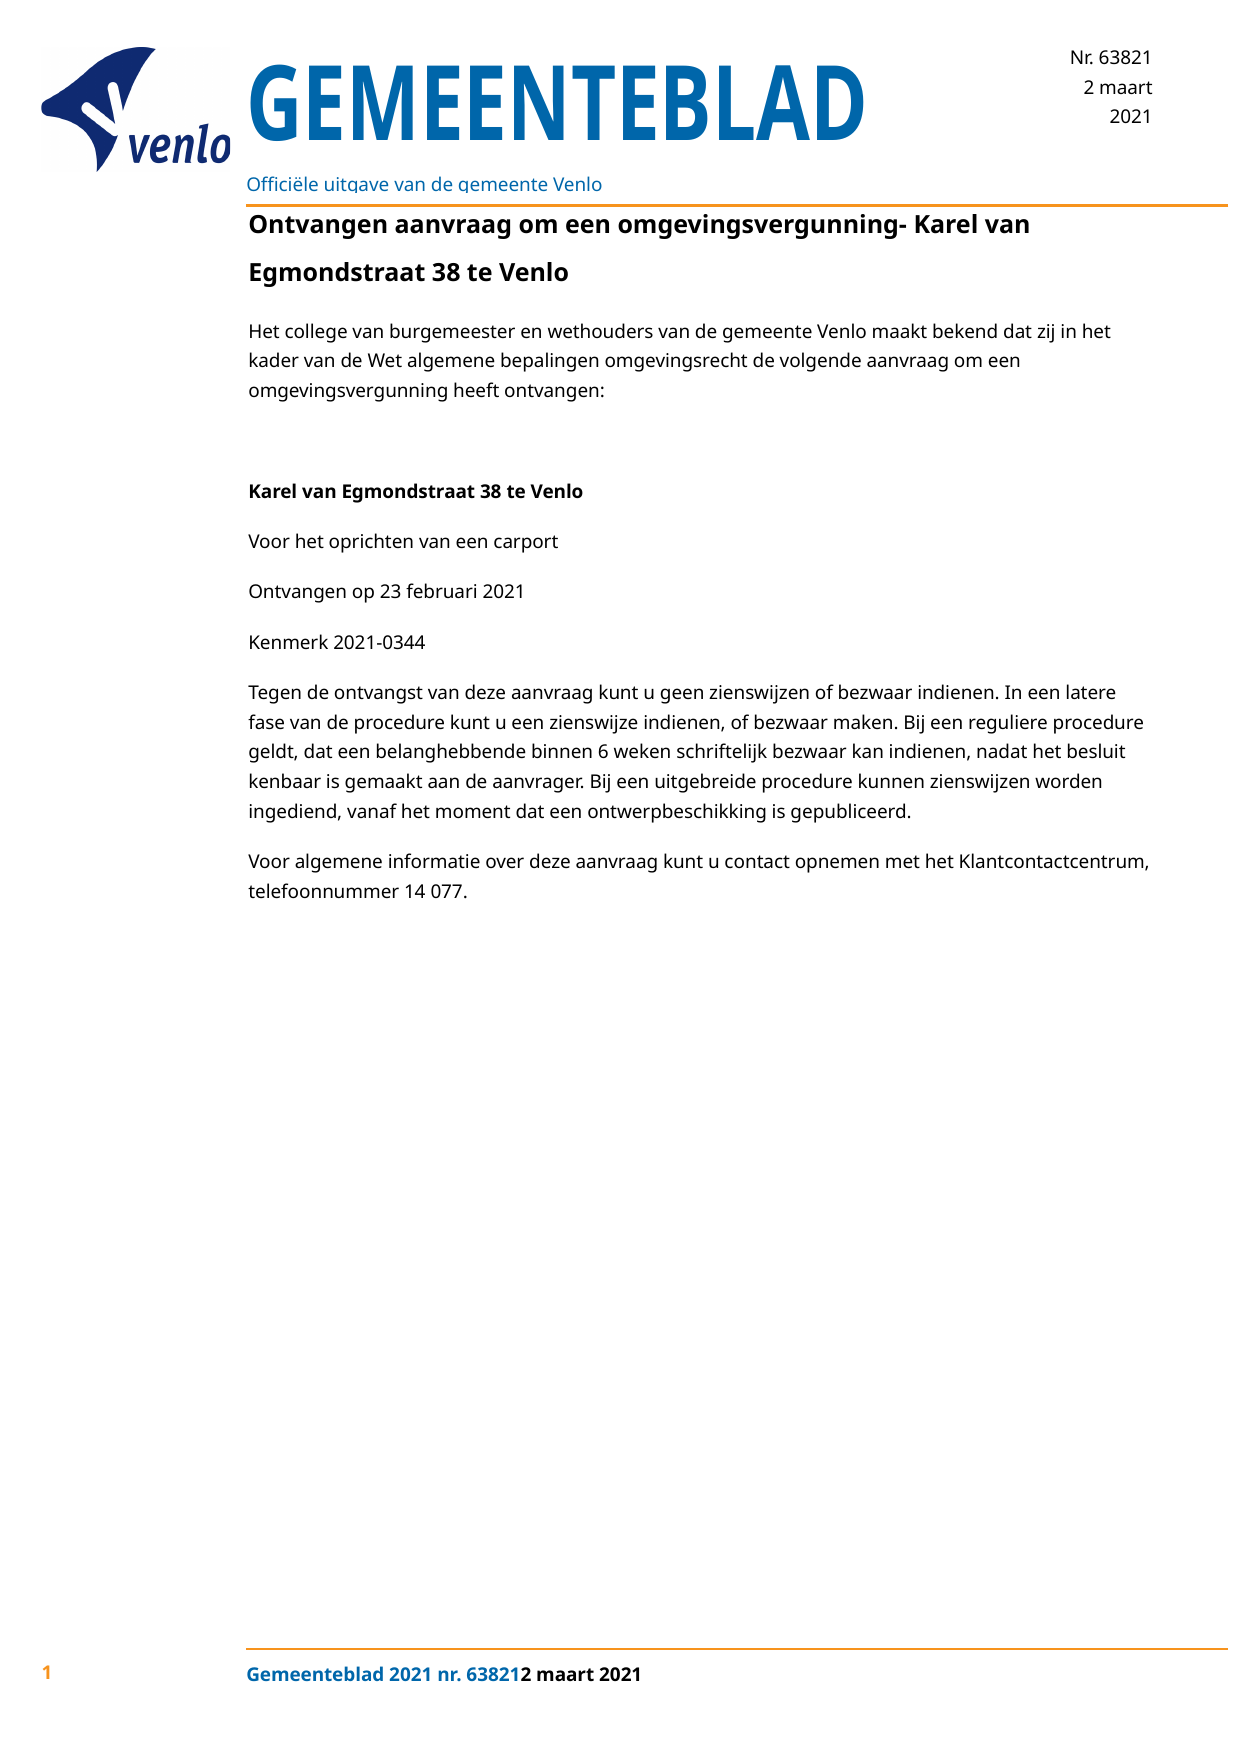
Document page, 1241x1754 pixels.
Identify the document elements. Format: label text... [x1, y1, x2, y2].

text Het college van burgemeester en wethouders van de gemeente Venlo maakt bekend dat zij in het kader van de Wet algemene bepalingen omgevingsrecht de volgende aanvraag om een omgevingsvergunning heeft ontvangen: [248, 318, 1152, 403]
text Karel van Egmondstraat 38 te Venlo [248, 478, 1152, 504]
text Voor algemene informatie over deze aanvraag kunt u contact opnemen met het Klantcontactcentrum, telefoonnummer 14 077. [248, 848, 1152, 904]
text Kenmerk 2021-0344 [248, 629, 1152, 655]
text Voor het oprichten van een carport [248, 528, 1152, 554]
picture [41, 47, 231, 172]
text Ontvangen aanvraag om een omgevingsvergunning- Karel van Egmondstraat 38 te Venlo [248, 207, 1152, 288]
text Tegen de ontvangst van deze aanvraag kunt u geen zienswijzen of bezwaar indienen. In een latere fase van de procedure kunt u een zienswijze indienen, of bezwaar maken. Bij een reguliere procedure geldt, dat een belanghebbende binnen 6 weken schriftelijk bezwaar kan indienen, nadat het besluit kenbaar is gemaakt aan de aanvrager. Bij een uitgebreide procedure kunnen zienswijzen worden ingediend, vanaf het moment dat een ontwerpbeschikking is gepubliceerd. [248, 679, 1152, 824]
text Ontvangen op 23 februari 2021 [248, 579, 1152, 604]
